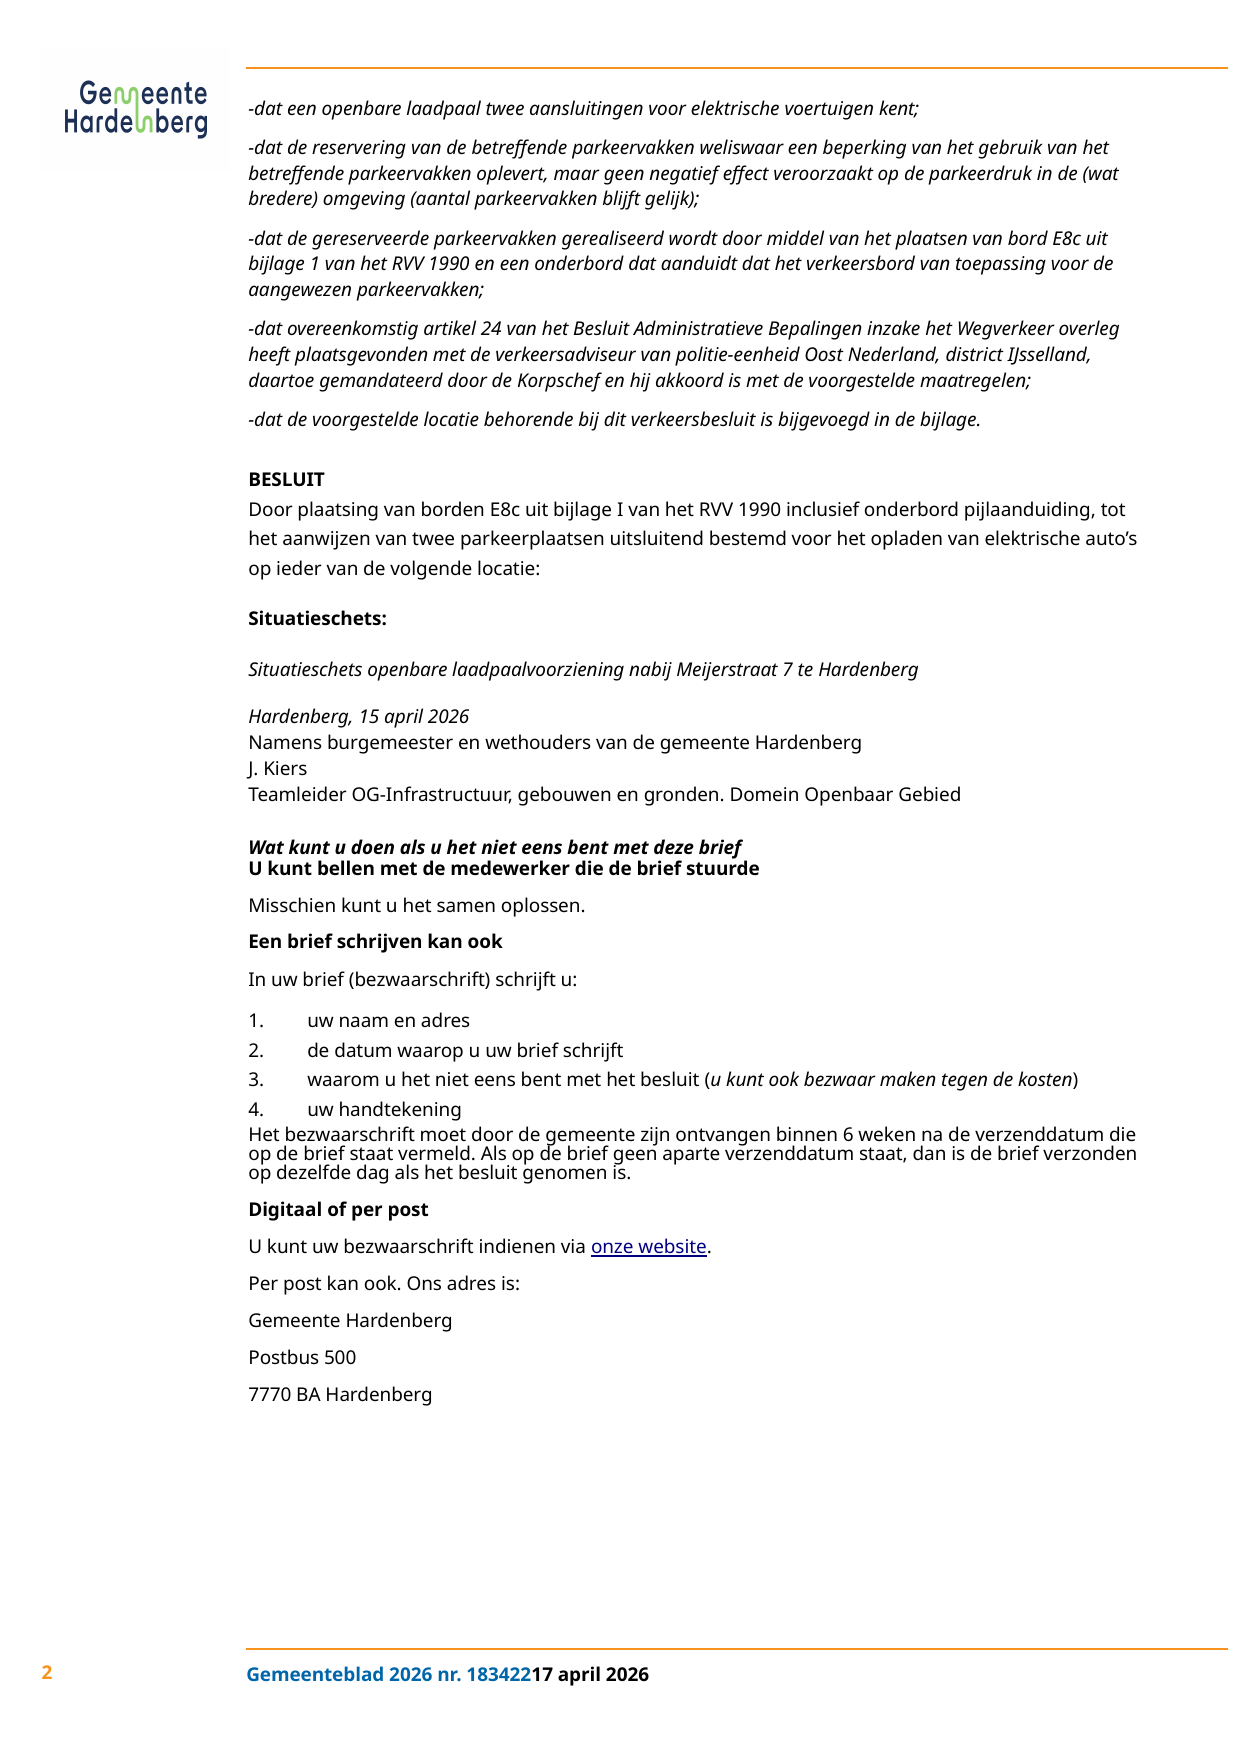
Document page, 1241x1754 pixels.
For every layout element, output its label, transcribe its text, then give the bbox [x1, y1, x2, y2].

text BESLUIT [248, 466, 1152, 492]
list uw handtekening [248, 1096, 1152, 1122]
text -dat de gereserveerde parkeervakken gerealiseerd wordt door middel van het plaatsen van bord E8c uit bijlage 1 van het RVV 1990 en een onderbord dat aanduidt dat het verkeersbord van toepassing voor de aangewezen parkeervakken; [248, 225, 1152, 302]
text Door plaatsing van borden E8c uit bijlage I van het RVV 1990 inclusief onderbord pijlaanduiding, tot het aanwijzen van twee parkeerplaatsen uitsluitend bestemd voor het opladen van elektrische auto’s op ieder van de volgende locatie: [248, 496, 1152, 581]
text Situatieschets openbare laadpaalvoorziening nabij Meijerstraat 7 te Hardenberg [248, 656, 1152, 682]
text Het bezwaarschrift moet door de gemeente zijn ontvangen binnen 6 weken na de verzenddatum die op de brief staat vermeld. Als op de brief geen aparte verzenddatum staat, dan is de brief verzonden op dezelfde dag als het besluit genomen is. [248, 1126, 1152, 1184]
picture [41, 47, 231, 172]
text Een brief schrijven kan ook [248, 933, 1152, 953]
text In uw brief (bezwaarschrift) schrijft u: [248, 971, 1152, 990]
list uw naam en adres [248, 1007, 1152, 1033]
text -dat de reservering van de betreffende parkeervakken weliswaar een beperking van het gebruik van het betreffende parkeervakken oplevert, maar geen negatief effect veroorzaakt op de parkeerdruk in de (wat bredere) omgeving (aantal parkeervakken blijft gelijk); [248, 134, 1152, 211]
text -dat overeenkomstig artikel 24 van het Besluit Administratieve Bepalingen inzake het Wegverkeer overleg heeft plaatsgevonden met de verkeersadviseur van politie-eenheid Oost Nederland, district IJsselland, daartoe gemandateerd door de Korpschef en hij akkoord is met de voorgestelde maatregelen; [248, 316, 1152, 393]
text -dat de voorgestelde locatie behorende bij dit verkeersbesluit is bijgevoegd in de bijlage. [248, 406, 1152, 432]
text -dat een openbare laadpaal twee aansluitingen voor elektrische voertuigen kent; [248, 95, 1152, 121]
text Wat kunt u doen als u het niet eens bent met deze brief [248, 834, 1152, 859]
list de datum waarop u uw brief schrijft [248, 1037, 1152, 1063]
text Digitaal of per post [248, 1201, 1152, 1221]
text U kunt uw bezwaarschrift indienen via onze website. [248, 1238, 1152, 1258]
text Per post kan ook. Ons adres is: [248, 1275, 1152, 1294]
text Teamleider OG-Infrastructuur, gebouwen en gronden. Domein Openbaar Gebied [248, 781, 1152, 807]
text 7770 BA Hardenberg [248, 1386, 1152, 1406]
text U kunt bellen met de medewerker die de brief stuurde [248, 859, 1152, 879]
text Misschien kunt u het samen oplossen. [248, 897, 1152, 916]
text Namens burgemeester en wethouders van de gemeente Hardenberg [248, 729, 1152, 755]
list waarom u het niet eens bent met het besluit (u kunt ook bezwaar maken tegen de kosten) [248, 1067, 1152, 1092]
text Postbus 500 [248, 1349, 1152, 1368]
text Gemeente Hardenberg [248, 1312, 1152, 1332]
text Hardenberg, 15 april 2026 [248, 704, 1152, 729]
text Situatieschets: [248, 606, 1152, 631]
text J. Kiers [248, 755, 1152, 781]
